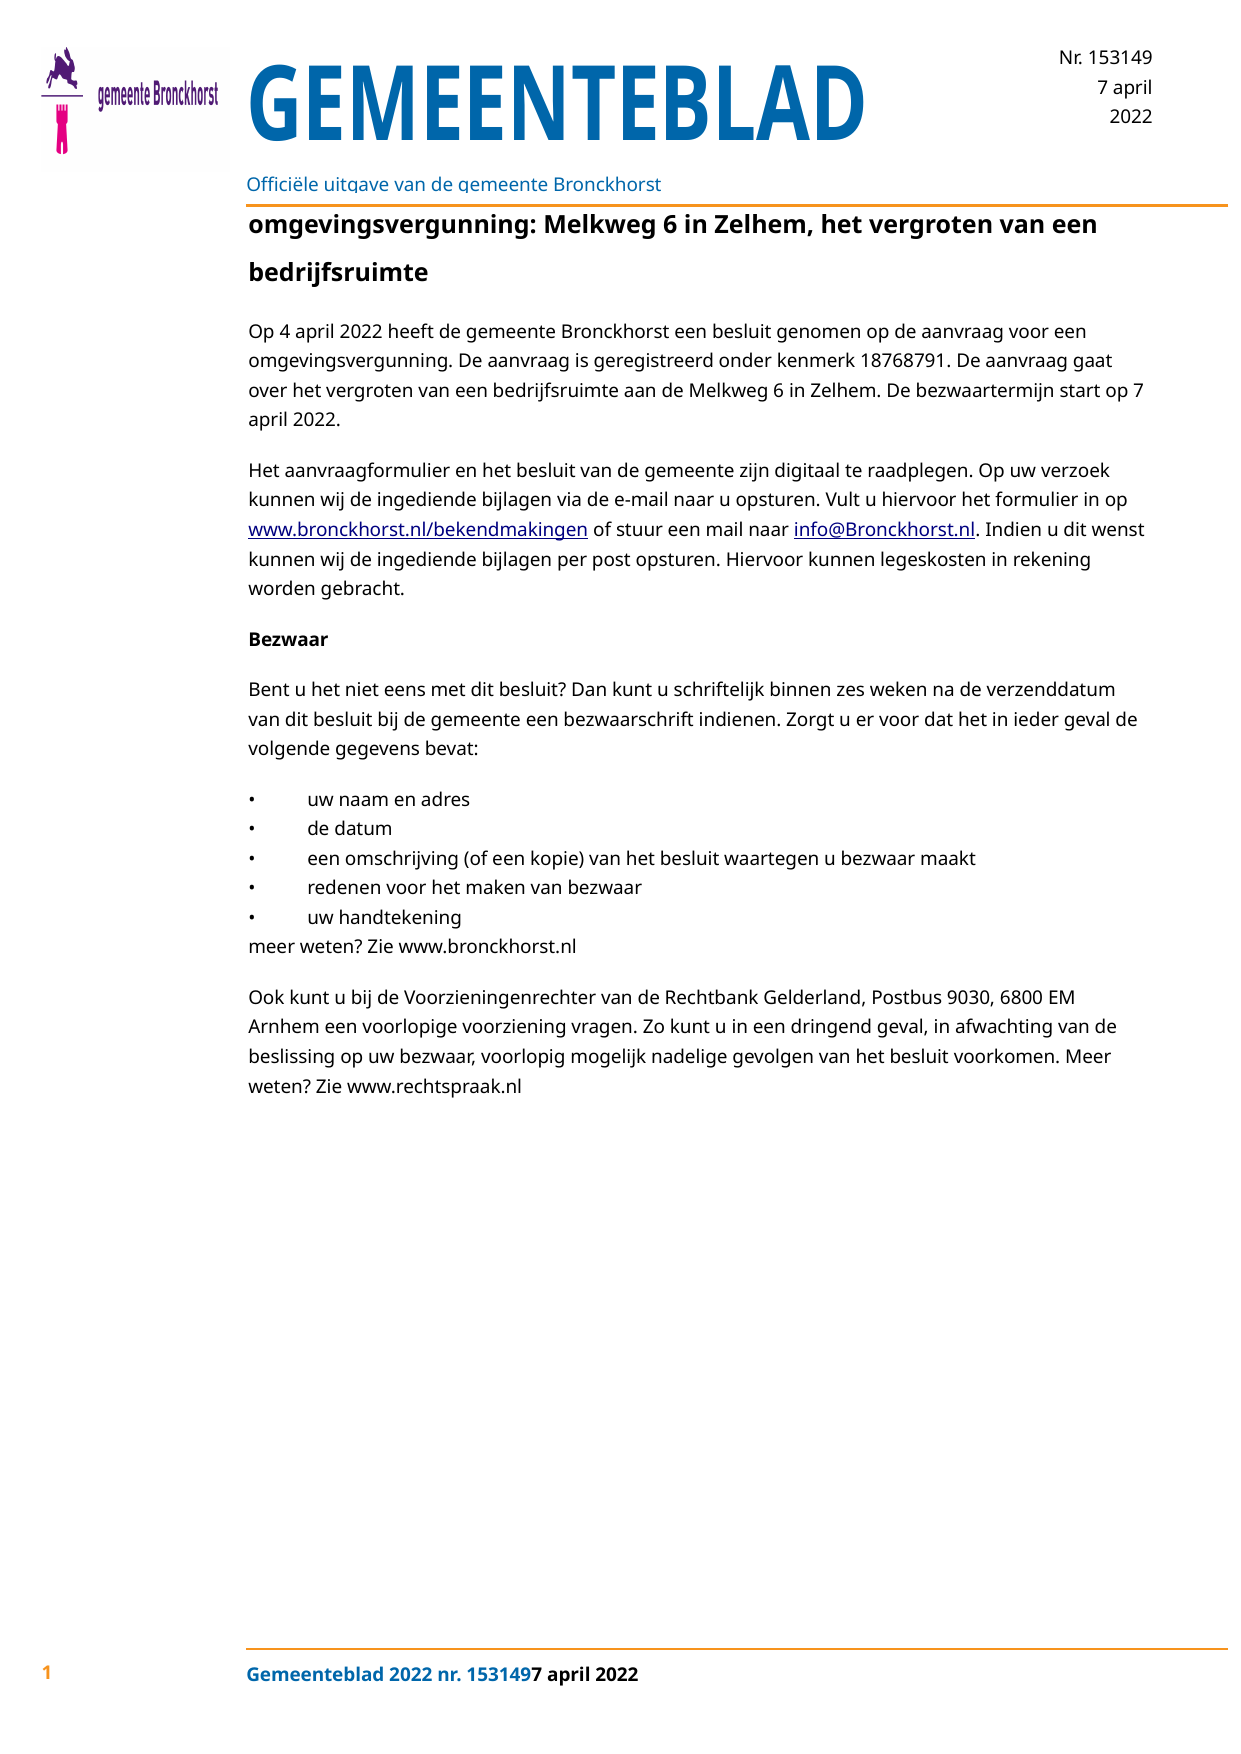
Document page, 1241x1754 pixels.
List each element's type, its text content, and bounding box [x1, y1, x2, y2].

list redenen voor het maken van bezwaar [248, 874, 1152, 900]
list uw naam en adres [248, 786, 1152, 812]
list een omschrijving (of een kopie) van het besluit waartegen u bezwaar maakt [248, 845, 1152, 871]
text Bent u het niet eens met dit besluit? Dan kunt u schriftelijk binnen zes weken na de verzenddatum van dit besluit bij de gemeente een bezwaarschrift indienen. Zorgt u er voor dat het in ieder geval de volgende gegevens bevat: [248, 676, 1152, 761]
list de datum [248, 815, 1152, 841]
picture [41, 47, 231, 172]
text omgevingsvergunning: Melkweg 6 in Zelhem, het vergroten van een bedrijfsruimte [248, 207, 1152, 288]
text Op 4 april 2022 heeft de gemeente Bronckhorst een besluit genomen op de aanvraag voor een omgevingsvergunning. De aanvraag is geregistreerd onder kenmerk 18768791. De aanvraag gaat over het vergroten van een bedrijfsruimte aan de Melkweg 6 in Zelhem. De bezwaartermijn start op 7 april 2022. [248, 318, 1152, 432]
text Bezwaar [248, 626, 1152, 652]
text Het aanvraagformulier en het besluit van de gemeente zijn digitaal te raadplegen. Op uw verzoek kunnen wij de ingediende bijlagen via de e-mail naar u opsturen. Vult u hiervoor het formulier in op www.bronckhorst.nl/bekendmakingen of stuur een mail naar info@Bronckhorst.nl. Indien u dit wenst kunnen wij de ingediende bijlagen per post opsturen. Hiervoor kunnen legeskosten in rekening worden gebracht. [248, 457, 1152, 601]
list uw handtekening [248, 904, 1152, 930]
text meer weten? Zie www.bronckhorst.nl [248, 934, 1152, 959]
text Ook kunt u bij de Voorzieningenrechter van de Rechtbank Gelderland, Postbus 9030, 6800 EM Arnhem een voorlopige voorziening vragen. Zo kunt u in een dringend geval, in afwachting van de beslissing op uw bezwaar, voorlopig mogelijk nadelige gevolgen van het besluit voorkomen. Meer weten? Zie www.rechtspraak.nl [248, 984, 1152, 1099]
